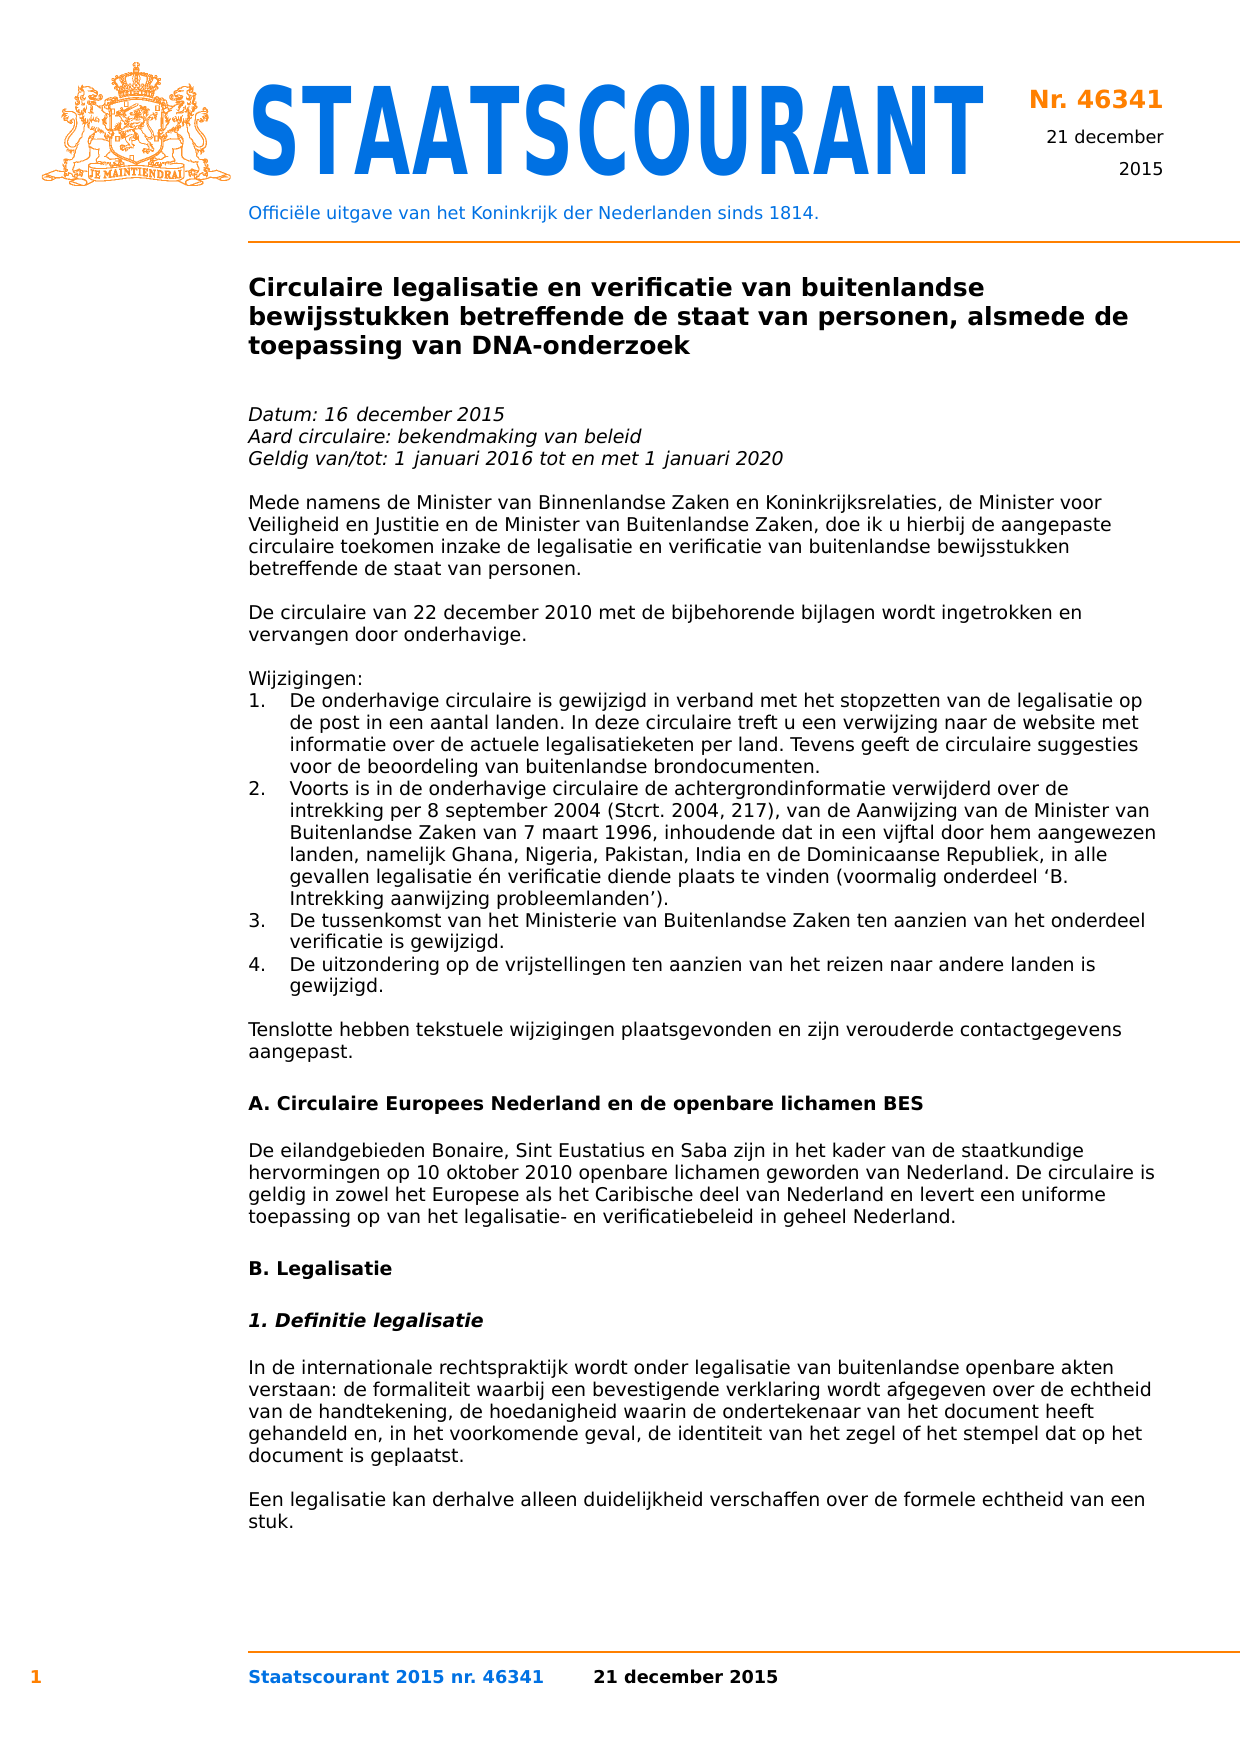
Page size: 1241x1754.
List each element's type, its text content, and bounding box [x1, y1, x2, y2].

table_cell 2015 [998, 153, 1240, 203]
table_header [25, 62, 248, 241]
text De circulaire van 22 december 2010 met de bijbehorende bijlagen wordt ingetrokken en vervangen door onderhavige. [248, 602, 1163, 646]
text 3. De tussenkomst van het Ministerie van Buitenlandse Zaken ten aanzien van het onderdeel verificatie is gewijzigd. [248, 909, 1163, 953]
table_cell Officiële uitgave van het Koninkrijk der Nederlanden sinds 1814. [248, 203, 1240, 241]
text Tenslotte hebben tekstuele wijzigingen plaatsgevonden en zijn verouderde contactgegevens aangepast. [248, 1019, 1163, 1063]
text Mede namens de Minister van Binnenlandse Zaken en Koninkrijksrelaties, de Minister voor Veiligheid en Justitie en de Minister van Buitenlandse Zaken, doe ik u hierbij de aangepaste circulaire toekomen inzake de legalisatie en verificatie van buitenlandse bewijsstukken betreffende de staat van personen. [248, 492, 1163, 580]
subtitle 1. Definitie legalisatie [248, 1310, 1163, 1332]
picture [41, 62, 231, 186]
text De eilandgebieden Bonaire, Sint Eustatius en Saba zijn in het kader van de staatkundige hervormingen op 10 oktober 2010 openbare lichamen geworden van Nederland. De circulaire is geldig in zowel het Europese als het Caribische deel van Nederland en levert een uniforme toepassing op van het legalisatie- en verificatiebeleid in geheel Nederland. [248, 1140, 1163, 1228]
text In de internationale rechtspraktijk wordt onder legalisatie van buitenlandse openbare akten verstaan: de formaliteit waarbij een bevestigende verklaring wordt afgegeven over de echtheid van de handtekening, de hoedanigheid waarin de ondertekenaar van het document heeft gehandeld en, in het voorkomende geval, de identiteit van het zegel of het stempel dat op het document is geplaatst. [248, 1357, 1163, 1467]
text Een legalisatie kan derhalve alleen duidelijkheid verschaffen over de formele echtheid van een stuk. [248, 1489, 1163, 1533]
text Datum: 16 december 2015 [248, 404, 1163, 426]
table_header STAATSCOURANT [248, 62, 998, 203]
table_header Nr. 46341 [998, 62, 1240, 121]
text Geldig van/tot: 1 januari 2016 tot en met 1 januari 2020 [248, 448, 1163, 470]
text 4. De uitzondering op de vrijstellingen ten aanzien van het reizen naar andere landen is gewijzigd. [248, 953, 1163, 997]
text Wijzigingen: [248, 668, 1163, 690]
subtitle B. Legalisatie [248, 1258, 1163, 1280]
text Aard circulaire: bekendmaking van beleid [248, 426, 1163, 448]
subtitle A. Circulaire Europees Nederland en de openbare lichamen BES [248, 1093, 1163, 1115]
text 1. De onderhavige circulaire is gewijzigd in verband met het stopzetten van de legalisatie op de post in een aantal landen. In deze circulaire treft u een verwijzing naar de website met informatie over de actuele legalisatieketen per land. Tevens geeft de circulaire suggesties voor de beoordeling van buitenlandse brondocumenten. [248, 690, 1163, 778]
table_cell 21 december [998, 121, 1240, 153]
text 2. Voorts is in de onderhavige circulaire de achtergrondinformatie verwijderd over de intrekking per 8 september 2004 (Stcrt. 2004, 217), van de Aanwijzing van de Minister van Buitenlandse Zaken van 7 maart 1996, inhoudende dat in een vijftal door hem aangewezen landen, namelijk Ghana, Nigeria, Pakistan, India en de Dominicaanse Republiek, in alle gevallen legalisatie én verificatie diende plaats te vinden (voormalig onderdeel ‘B. Intrekking aanwijzing probleemlanden’). [248, 778, 1163, 909]
subtitle Circulaire legalisatie en verificatie van buitenlandse bewijsstukken betreffende de staat van personen, alsmede de toepassing van DNA-onderzoek [248, 273, 1163, 361]
